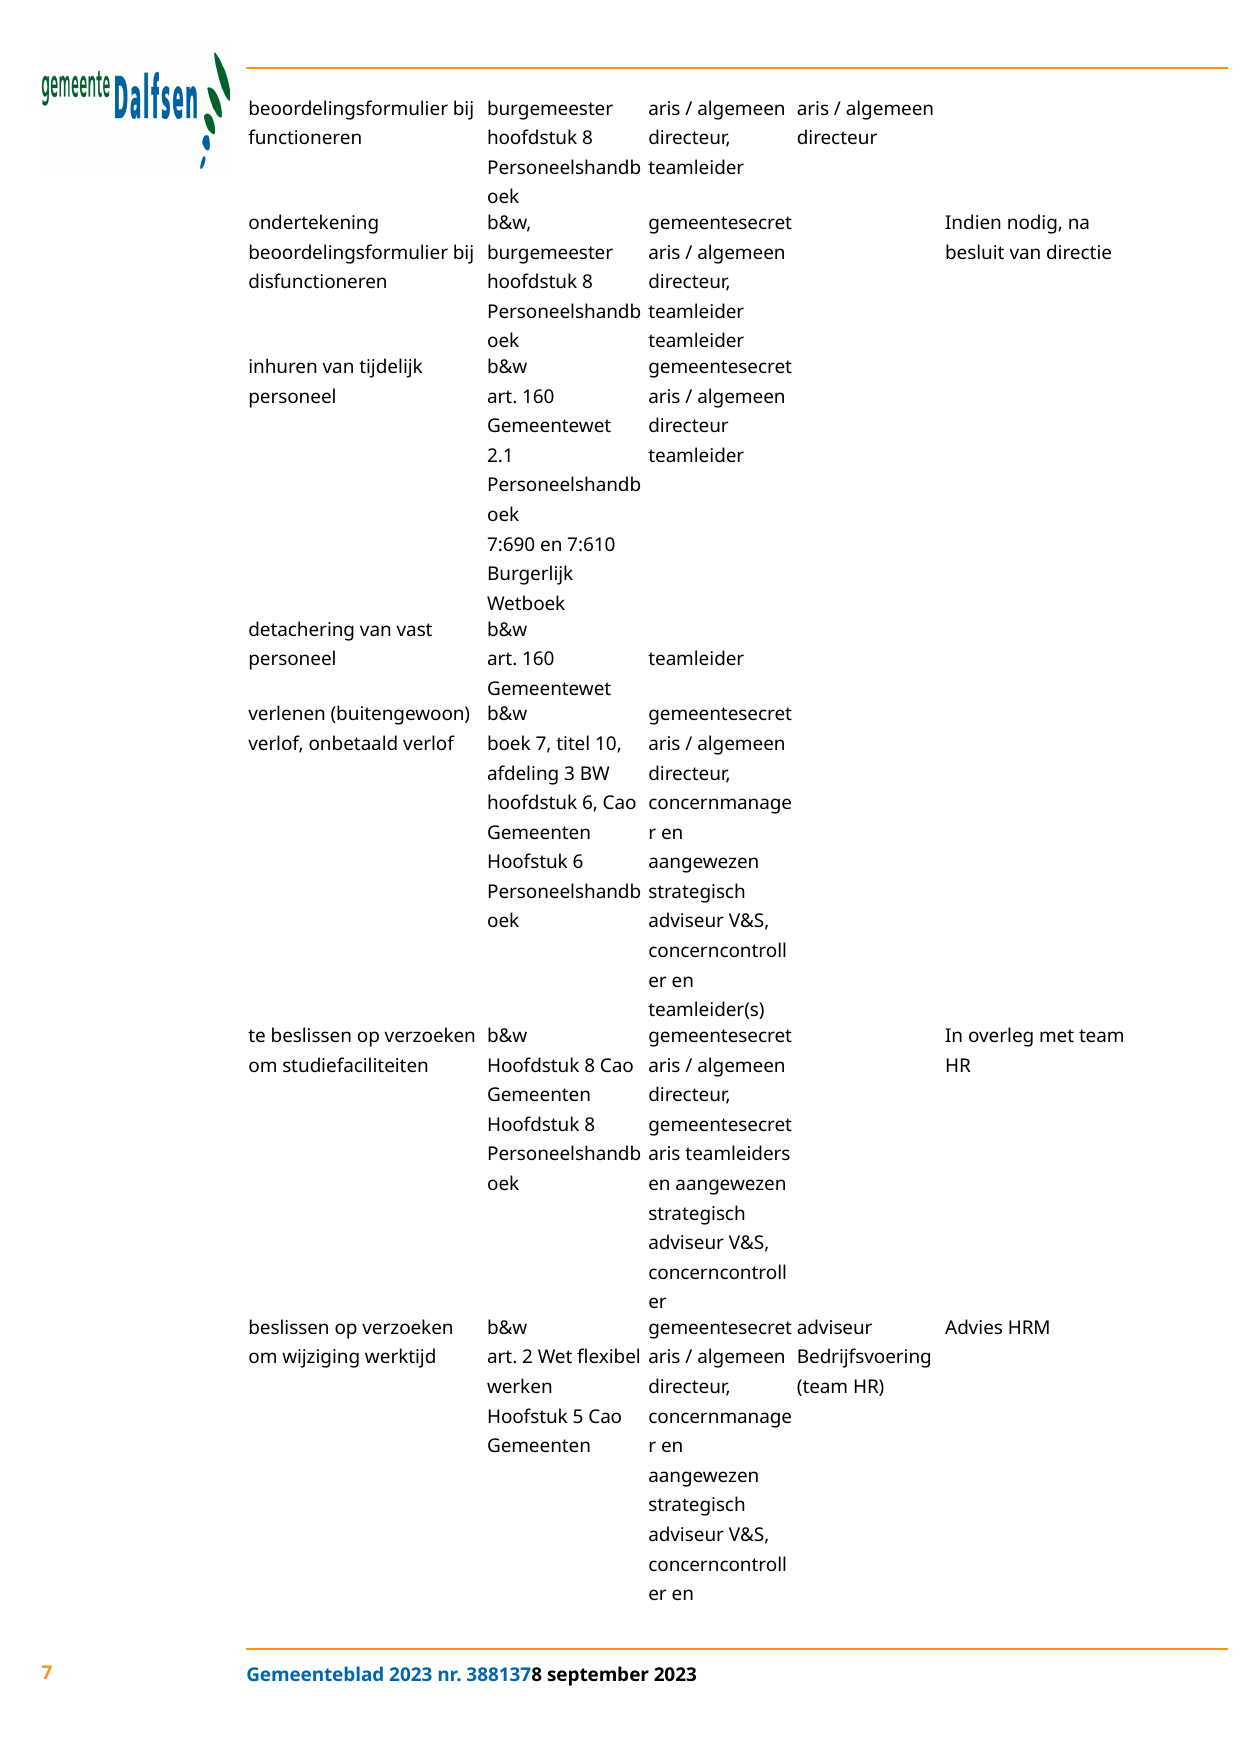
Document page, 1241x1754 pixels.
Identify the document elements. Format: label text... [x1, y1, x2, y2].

table_cell teamleider [648, 616, 797, 701]
table_cell [797, 1022, 945, 1314]
table_cell verlenen (buitengewoon) verlof, onbetaald verlof [248, 701, 487, 1022]
table_cell gemeentesecretaris / algemeen directeur, gemeentesecretaris teamleiders en aangewezen strategisch adviseur V&S, concerncontroller [648, 1022, 797, 1314]
table_cell b&w art. 160 Gemeentewet 2.1 Personeelshandboek 7:690 en 7:610 Burgerlijk Wetboek [487, 353, 648, 616]
table_cell ondertekening beoordelingsformulier bij disfunctioneren [248, 209, 487, 353]
table_cell beoordelingsformulier bij functioneren [248, 95, 487, 209]
table_cell [797, 701, 945, 1022]
table_cell aris / algemeen directeur, teamleider [648, 95, 797, 209]
table_cell b&w art. 2 Wet flexibel werken Hoofstuk 5 Cao Gemeenten [487, 1314, 648, 1606]
table_cell detachering van vast personeel [248, 616, 487, 701]
table_cell beslissen op verzoeken om wijziging werktijd [248, 1314, 487, 1606]
table_cell adviseur Bedrijfsvoering (team HR) [797, 1314, 945, 1606]
table_cell [945, 95, 1152, 209]
table_cell [797, 209, 945, 353]
table_cell aris / algemeen directeur [797, 95, 945, 209]
table_cell b&w boek 7, titel 10, afdeling 3 BW hoofdstuk 6, Cao Gemeenten Hoofstuk 6 Personeelshandboek [487, 701, 648, 1022]
table_cell gemeentesecretaris / algemeen directeur, concernmanager en aangewezen strategisch adviseur V&S, concerncontroller en [648, 1314, 797, 1606]
table_cell [797, 616, 945, 701]
table_cell [797, 353, 945, 616]
table_cell inhuren van tijdelijk personeel [248, 353, 487, 616]
table_cell gemeentesecretaris / algemeen directeur teamleider [648, 353, 797, 616]
table_cell In overleg met team HR [945, 1022, 1152, 1314]
table_cell b&w Hoofdstuk 8 Cao Gemeenten Hoofdstuk 8 Personeelshandboek [487, 1022, 648, 1314]
table_cell gemeentesecretaris / algemeen directeur, teamleider teamleider [648, 209, 797, 353]
table_cell b&w art. 160 Gemeentewet [487, 616, 648, 701]
table_cell [945, 616, 1152, 701]
table_cell [945, 701, 1152, 1022]
table_cell gemeentesecretaris / algemeen directeur, concernmanager en aangewezen strategisch adviseur V&S, concerncontroller en teamleider(s) [648, 701, 797, 1022]
table_cell te beslissen op verzoeken om studiefaciliteiten [248, 1022, 487, 1314]
table_cell b&w, burgemeester hoofdstuk 8 Personeelshandboek [487, 209, 648, 353]
table_cell burgemeester hoofdstuk 8 Personeelshandboek [487, 95, 648, 209]
table_cell Advies HRM [945, 1314, 1152, 1606]
table_cell [945, 353, 1152, 616]
picture [41, 47, 231, 172]
table_cell Indien nodig, na besluit van directie [945, 209, 1152, 353]
